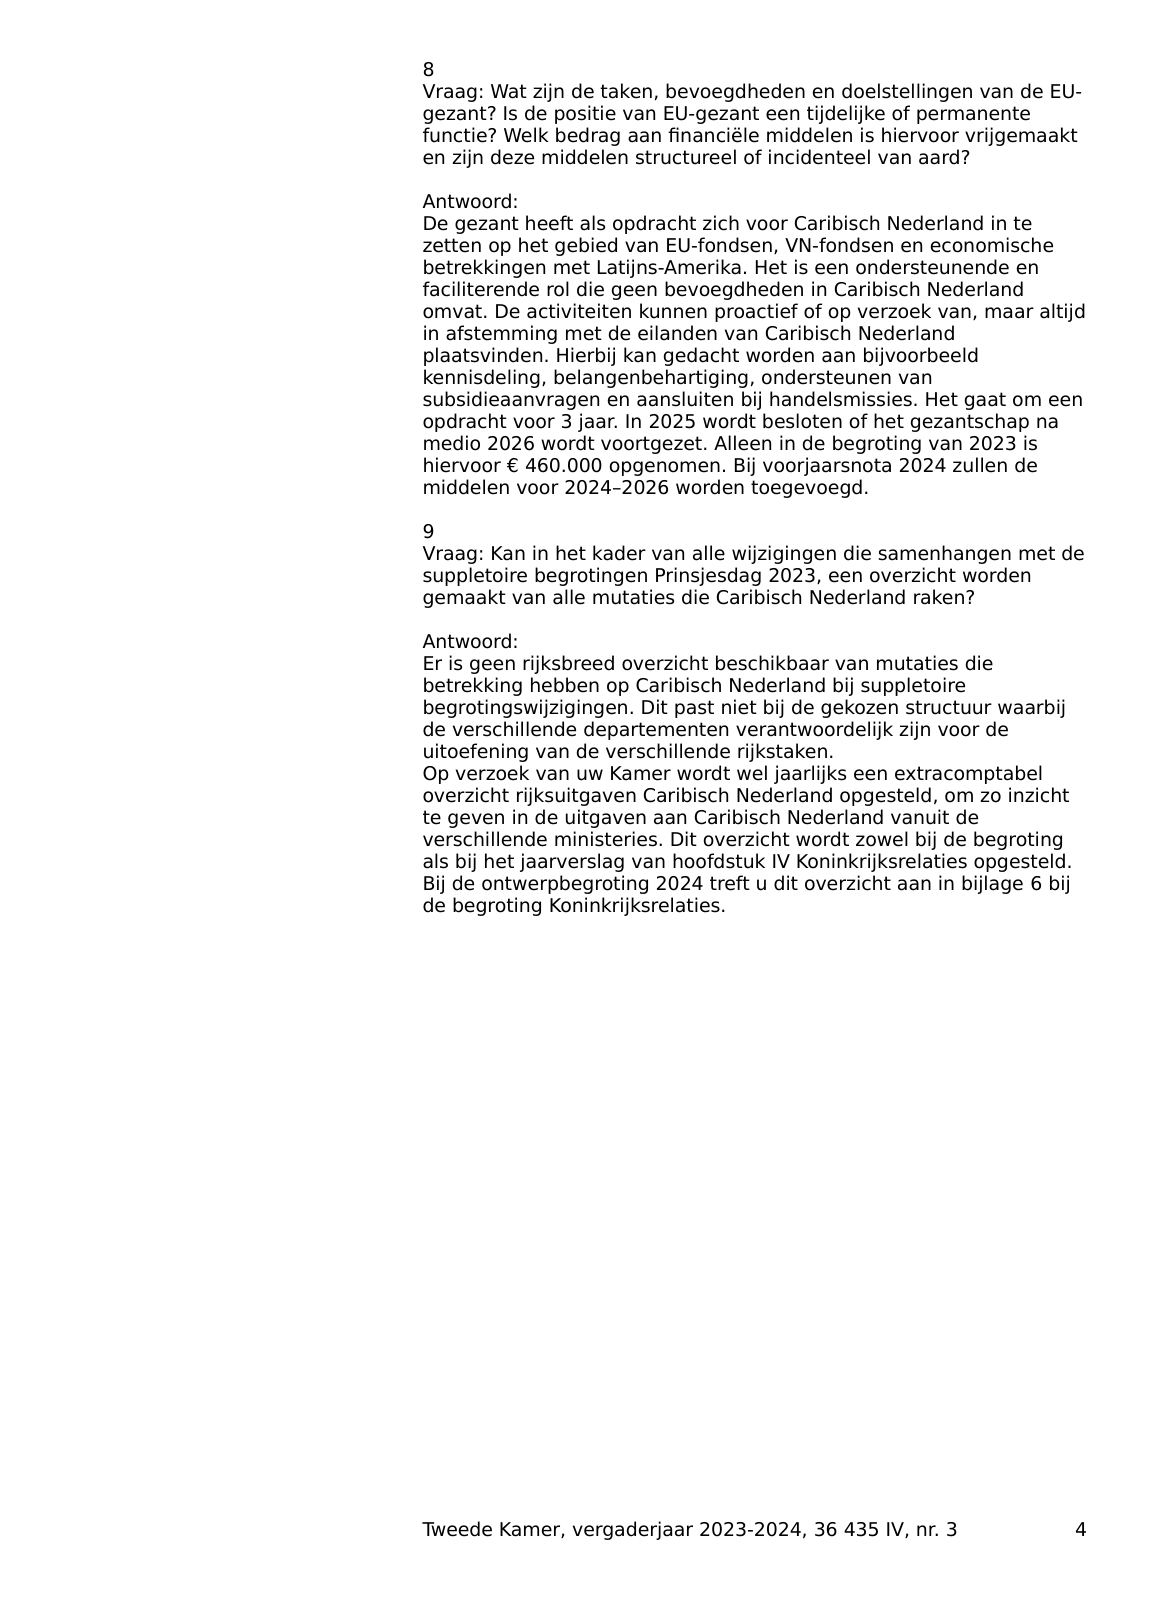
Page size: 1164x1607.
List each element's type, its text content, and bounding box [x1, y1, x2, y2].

text Antwoord: [422, 191, 1087, 213]
text 8 [422, 59, 1087, 81]
text Antwoord: [422, 631, 1087, 653]
text Op verzoek van uw Kamer wordt wel jaarlijks een extracomptabel overzicht rijksuitgaven Caribisch Nederland opgesteld, om zo inzicht te geven in de uitgaven aan Caribisch Nederland vanuit de verschillende ministeries. Dit overzicht wordt zowel bij de begroting als bij het jaarverslag van hoofdstuk IV Koninkrijksrelaties opgesteld. Bij de ontwerpbegroting 2024 treft u dit overzicht aan in bijlage 6 bij de begroting Koninkrijksrelaties. [422, 763, 1087, 917]
text Vraag: Wat zijn de taken, bevoegdheden en doelstellingen van de EU-gezant? Is de positie van EU-gezant een tijdelijke of permanente functie? Welk bedrag aan financiële middelen is hiervoor vrijgemaakt en zijn deze middelen structureel of incidenteel van aard? [422, 81, 1087, 169]
text De gezant heeft als opdracht zich voor Caribisch Nederland in te zetten op het gebied van EU-fondsen, VN-fondsen en economische betrekkingen met Latijns-Amerika. Het is een ondersteunende en faciliterende rol die geen bevoegdheden in Caribisch Nederland omvat. De activiteiten kunnen proactief of op verzoek van, maar altijd in afstemming met de eilanden van Caribisch Nederland plaatsvinden. Hierbij kan gedacht worden aan bijvoorbeeld kennisdeling, belangenbehartiging, ondersteunen van subsidieaanvragen en aansluiten bij handelsmissies. Het gaat om een opdracht voor 3 jaar. In 2025 wordt besloten of het gezantschap na medio 2026 wordt voortgezet. Alleen in de begroting van 2023 is hiervoor € 460.000 opgenomen. Bij voorjaarsnota 2024 zullen de middelen voor 2024–2026 worden toegevoegd. [422, 213, 1087, 499]
text 9 [422, 521, 1087, 543]
text Er is geen rijksbreed overzicht beschikbaar van mutaties die betrekking hebben op Caribisch Nederland bij suppletoire begrotingswijzigingen. Dit past niet bij de gekozen structuur waarbij de verschillende departementen verantwoordelijk zijn voor de uitoefening van de verschillende rijkstaken. [422, 653, 1087, 763]
text Vraag: Kan in het kader van alle wijzigingen die samenhangen met de suppletoire begrotingen Prinsjesdag 2023, een overzicht worden gemaakt van alle mutaties die Caribisch Nederland raken? [422, 543, 1087, 609]
